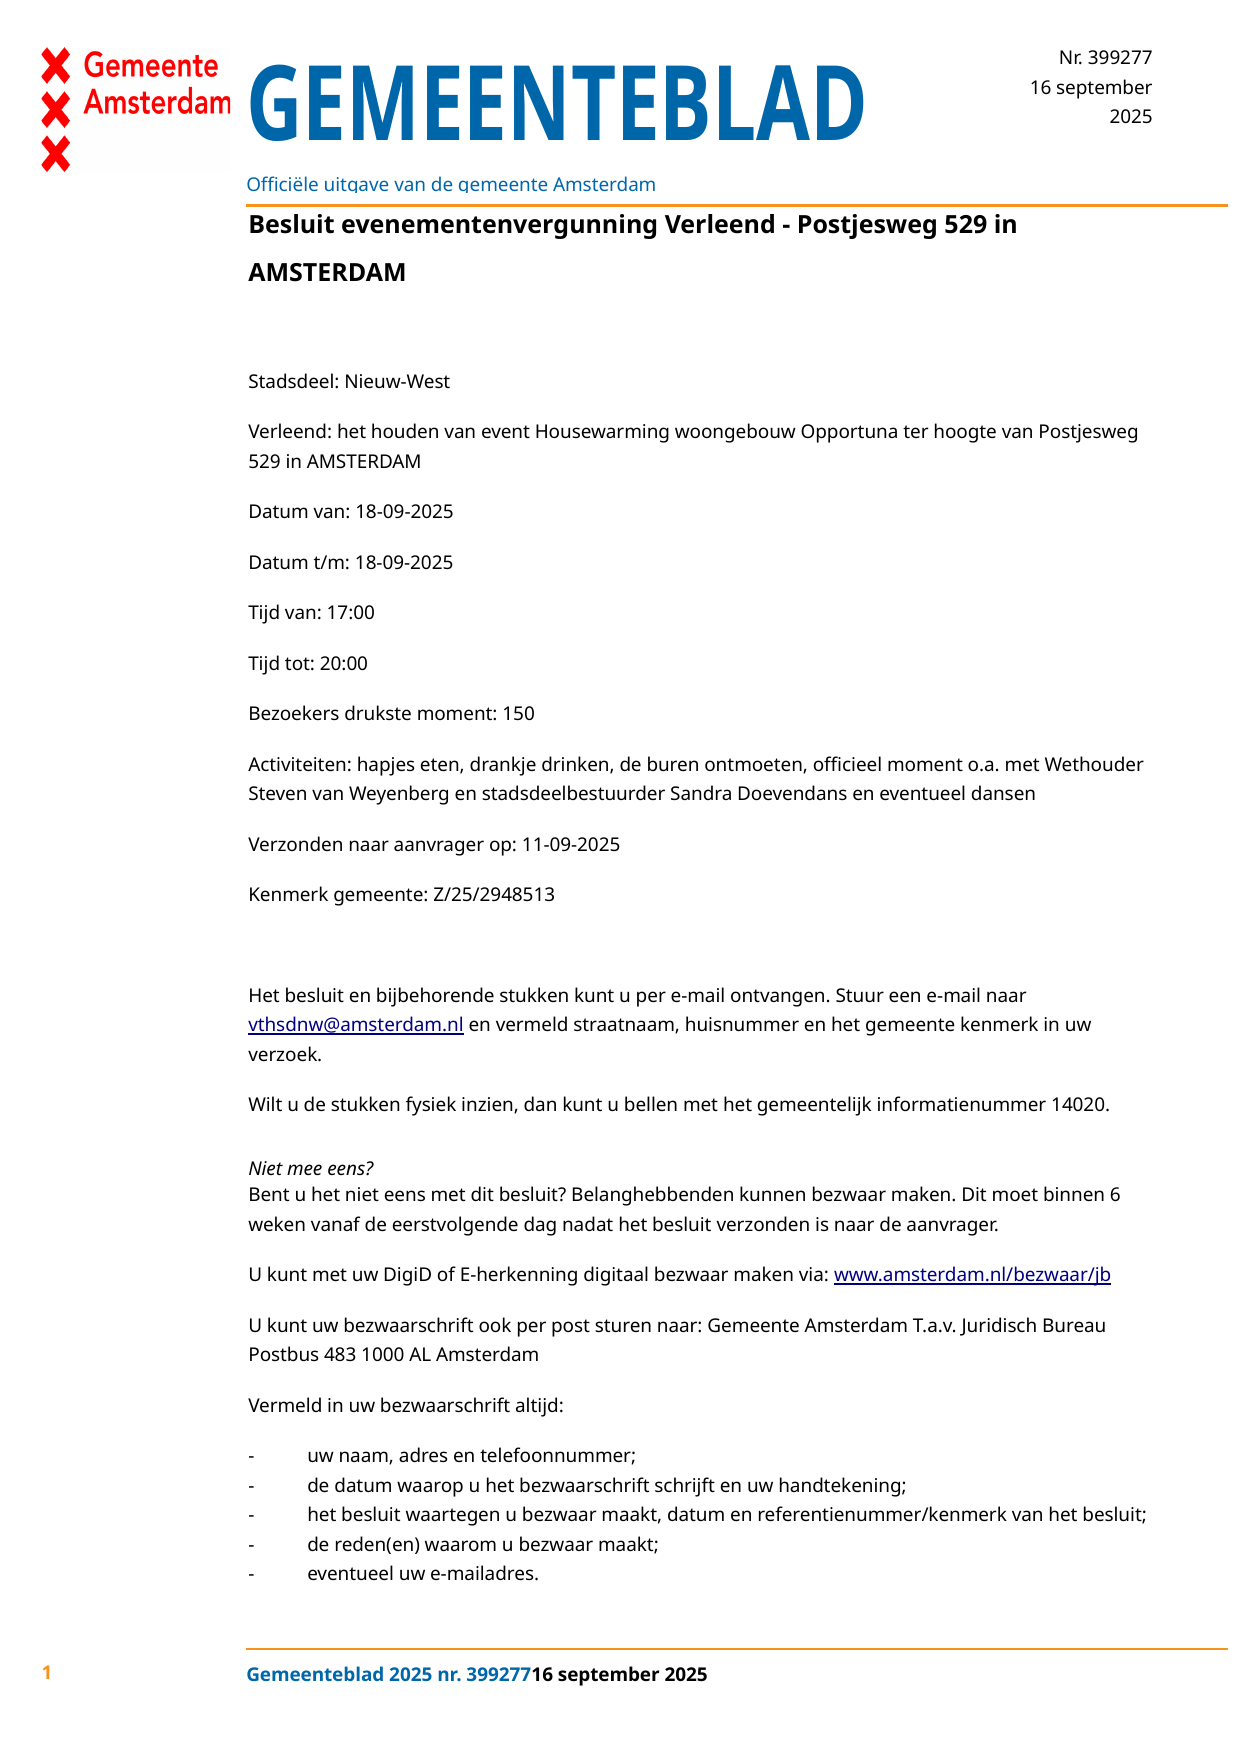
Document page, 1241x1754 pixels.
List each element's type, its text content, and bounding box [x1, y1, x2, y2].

text U kunt uw bezwaarschrift ook per post sturen naar: Gemeente Amsterdam T.a.v. Juridisch Bureau Postbus 483 1000 AL Amsterdam [248, 1312, 1152, 1367]
text Tijd tot: 20:00 [248, 650, 1152, 676]
list de datum waarop u het bezwaarschrift schrijft en uw handtekening; [248, 1472, 1152, 1497]
text Wilt u de stukken fysiek inzien, dan kunt u bellen met het gemeentelijk informatienummer 14020. [248, 1092, 1152, 1117]
text Datum van: 18-09-2025 [248, 499, 1152, 524]
text Stadsdeel: Nieuw-West [248, 368, 1152, 394]
text Verzonden naar aanvrager op: 11-09-2025 [248, 831, 1152, 857]
text Verleend: het houden van event Housewarming woongebouw Opportuna ter hoogte van Postjesweg 529 in AMSTERDAM [248, 419, 1152, 474]
list eventueel uw e-mailadres. [248, 1561, 1152, 1586]
picture [41, 47, 231, 172]
text Datum t/m: 18-09-2025 [248, 549, 1152, 575]
list het besluit waartegen u bezwaar maakt, datum en referentienummer/kenmerk van het besluit; [248, 1501, 1152, 1527]
text Het besluit en bijbehorende stukken kunt u per e-mail ontvangen. Stuur een e-mail naar vthsdnw@amsterdam.nl en vermeld straatnaam, huisnummer en het gemeente kenmerk in uw verzoek. [248, 982, 1152, 1067]
text Bezoekers drukste moment: 150 [248, 700, 1152, 726]
text Vermeld in uw bezwaarschrift altijd: [248, 1392, 1152, 1417]
text Besluit evenementenvergunning Verleend - Postjesweg 529 in AMSTERDAM [248, 207, 1152, 288]
text Niet mee eens? [248, 1156, 1152, 1181]
text Tijd van: 17:00 [248, 599, 1152, 625]
text Bent u het niet eens met dit besluit? Belanghebbenden kunnen bezwaar maken. Dit moet binnen 6 weken vanaf de eerstvolgende dag nadat het besluit verzonden is naar de aanvrager. [248, 1181, 1152, 1237]
list de reden(en) waarom u bezwaar maakt; [248, 1531, 1152, 1557]
text Activiteiten: hapjes eten, drankje drinken, de buren ontmoeten, officieel moment o.a. met Wethouder Steven van Weyenberg en stadsdeelbestuurder Sandra Doevendans en eventueel dansen [248, 751, 1152, 806]
list uw naam, adres en telefoonnummer; [248, 1442, 1152, 1468]
text U kunt met uw DigiD of E-herkenning digitaal bezwaar maken via: www.amsterdam.nl/bezwaar/jb [248, 1261, 1152, 1287]
text Kenmerk gemeente: Z/25/2948513 [248, 881, 1152, 907]
